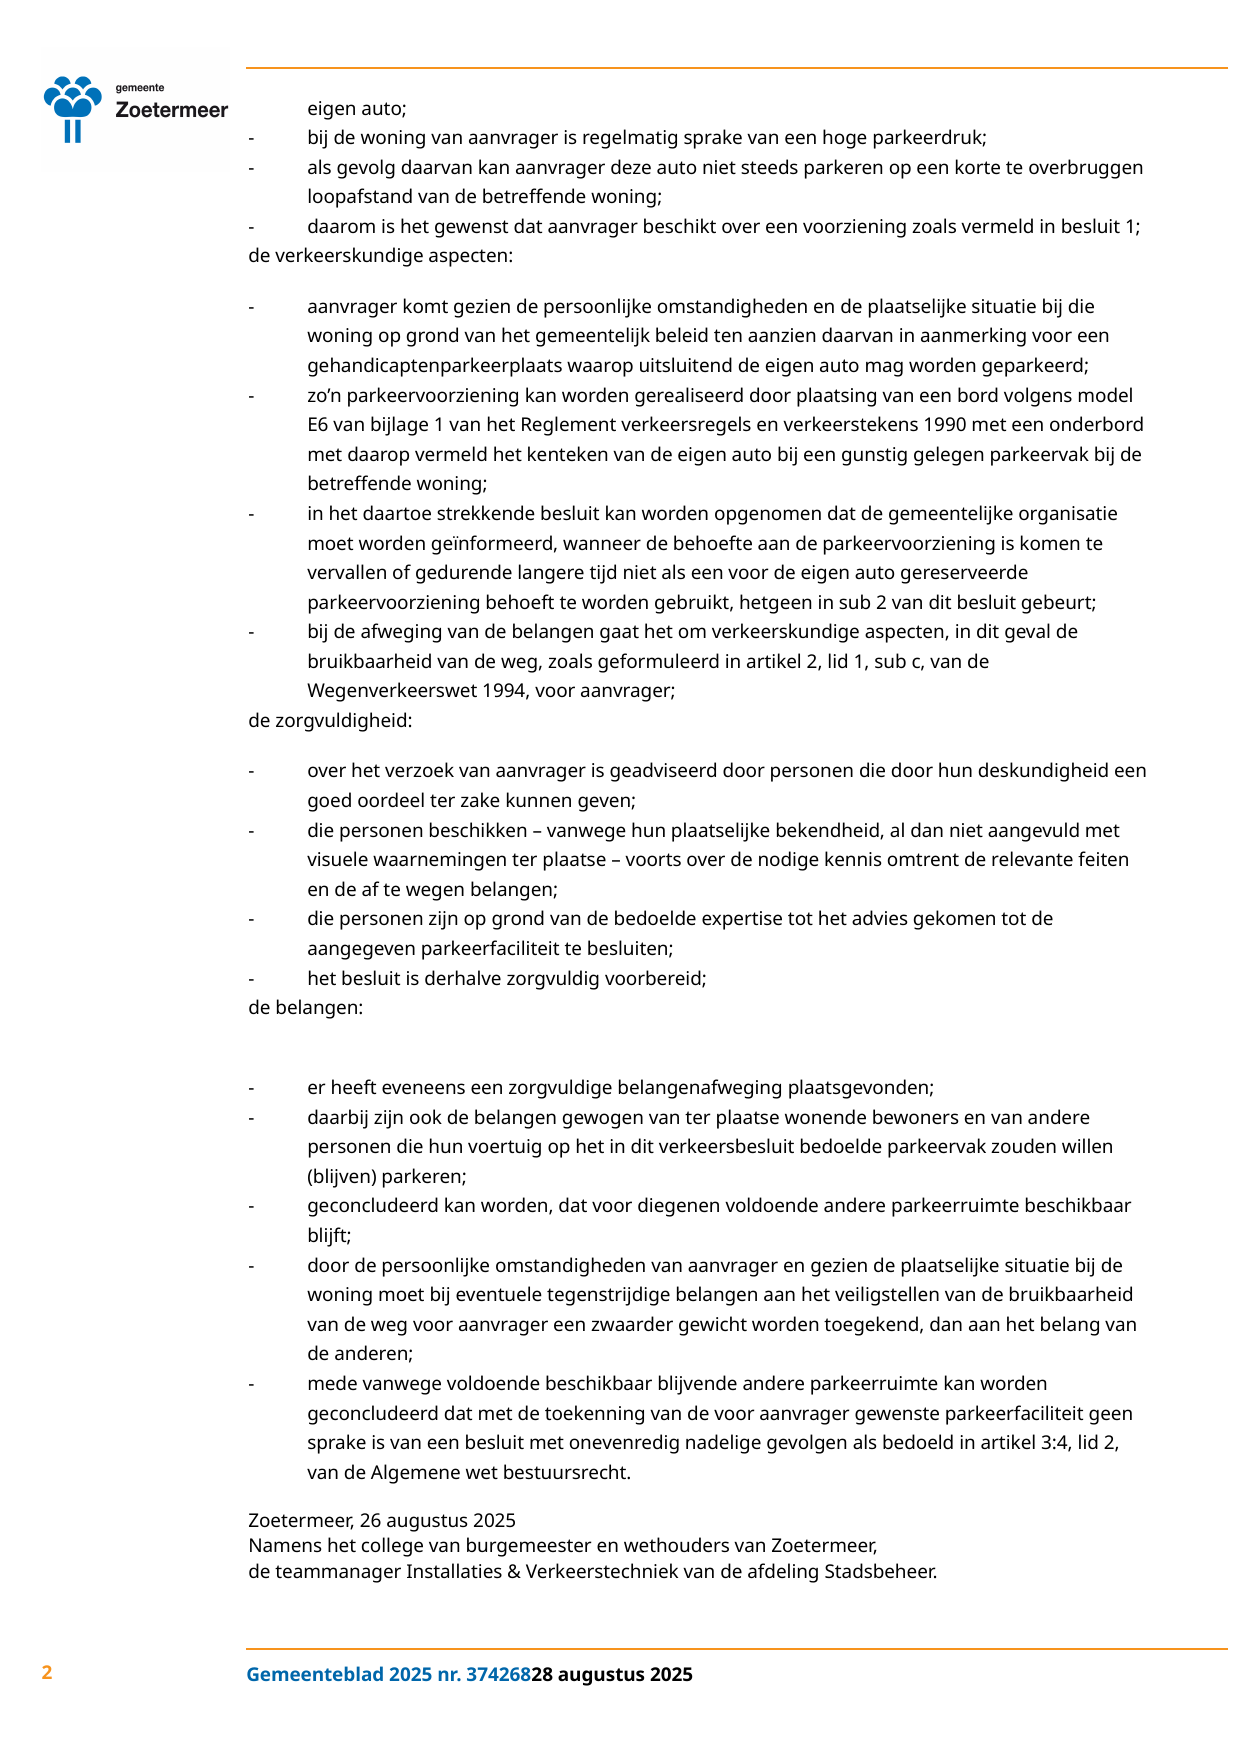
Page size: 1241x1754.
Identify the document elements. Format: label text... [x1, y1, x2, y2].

text de teammanager Installaties & Verkeerstechniek van de afdeling Stadsbeheer. [248, 1558, 1152, 1584]
text de belangen: [248, 994, 1152, 1020]
text de zorgvuldigheid: [248, 707, 1152, 733]
text Zoetermeer, 26 augustus 2025 [248, 1507, 1152, 1532]
list daarbij zijn ook de belangen gewogen van ter plaatse wonende bewoners en van andere personen die hun voertuig op het in dit verkeersbesluit bedoelde parkeervak zouden willen (blijven) parkeren; [248, 1104, 1152, 1189]
list er heeft eveneens een zorgvuldige belangenafweging plaatsgevonden; [248, 1074, 1152, 1100]
list als gevolg daarvan kan aanvrager deze auto niet steeds parkeren op een korte te overbruggen loopafstand van de betreffende woning; [248, 154, 1152, 209]
list het besluit is derhalve zorgvuldig voorbereid; [248, 965, 1152, 991]
picture [41, 47, 231, 172]
text de verkeerskundige aspecten: [248, 243, 1152, 268]
list in het daartoe strekkende besluit kan worden opgenomen dat de gemeentelijke organisatie moet worden geïnformeerd, wanneer de behoefte aan de parkeervoorziening is komen te vervallen of gedurende langere tijd niet als een voor de eigen auto gereserveerde parkeervoorziening behoeft te worden gebruikt, hetgeen in sub 2 van dit besluit gebeurt; [248, 500, 1152, 615]
list die personen beschikken – vanwege hun plaatselijke bekendheid, al dan niet aangevuld met visuele waarnemingen ter plaatse – voorts over de nodige kennis omtrent de relevante feiten en de af te wegen belangen; [248, 817, 1152, 902]
list aanvrager komt gezien de persoonlijke omstandigheden en de plaatselijke situatie bij die woning op grond van het gemeentelijk beleid ten aanzien daarvan in aanmerking voor een gehandicaptenparkeerplaats waarop uitsluitend de eigen auto mag worden geparkeerd; [248, 293, 1152, 378]
text Namens het college van burgemeester en wethouders van Zoetermeer, [248, 1532, 1152, 1558]
list bij de woning van aanvrager is regelmatig sprake van een hoge parkeerdruk; [248, 124, 1152, 150]
list geconcludeerd kan worden, dat voor diegenen voldoende andere parkeerruimte beschikbaar blijft; [248, 1193, 1152, 1248]
list zo’n parkeervoorziening kan worden gerealiseerd door plaatsing van een bord volgens model E6 van bijlage 1 van het Reglement verkeersregels en verkeerstekens 1990 met een onderbord met daarop vermeld het kenteken van de eigen auto bij een gunstig gelegen parkeervak bij de betreffende woning; [248, 382, 1152, 496]
list door de persoonlijke omstandigheden van aanvrager en gezien de plaatselijke situatie bij de woning moet bij eventuele tegenstrijdige belangen aan het veiligstellen van de bruikbaarheid van de weg voor aanvrager een zwaarder gewicht worden toegekend, dan aan het belang van de anderen; [248, 1252, 1152, 1366]
list mede vanwege voldoende beschikbaar blijvende andere parkeerruimte kan worden geconcludeerd dat met de toekenning van de voor aanvrager gewenste parkeerfaciliteit geen sprake is van een besluit met onevenredig nadelige gevolgen als bedoeld in artikel 3:4, lid 2, van de Algemene wet bestuursrecht. [248, 1370, 1152, 1485]
list daarom is het gewenst dat aanvrager beschikt over een voorziening zoals vermeld in besluit 1; [248, 213, 1152, 239]
list eigen auto; [248, 95, 1152, 121]
list die personen zijn op grond van de bedoelde expertise tot het advies gekomen tot de aangegeven parkeerfaciliteit te besluiten; [248, 906, 1152, 961]
list over het verzoek van aanvrager is geadviseerd door personen die door hun deskundigheid een goed oordeel ter zake kunnen geven; [248, 758, 1152, 813]
list bij de afweging van de belangen gaat het om verkeerskundige aspecten, in dit geval de bruikbaarheid van de weg, zoals geformuleerd in artikel 2, lid 1, sub c, van de Wegenverkeerswet 1994, voor aanvrager; [248, 618, 1152, 703]
